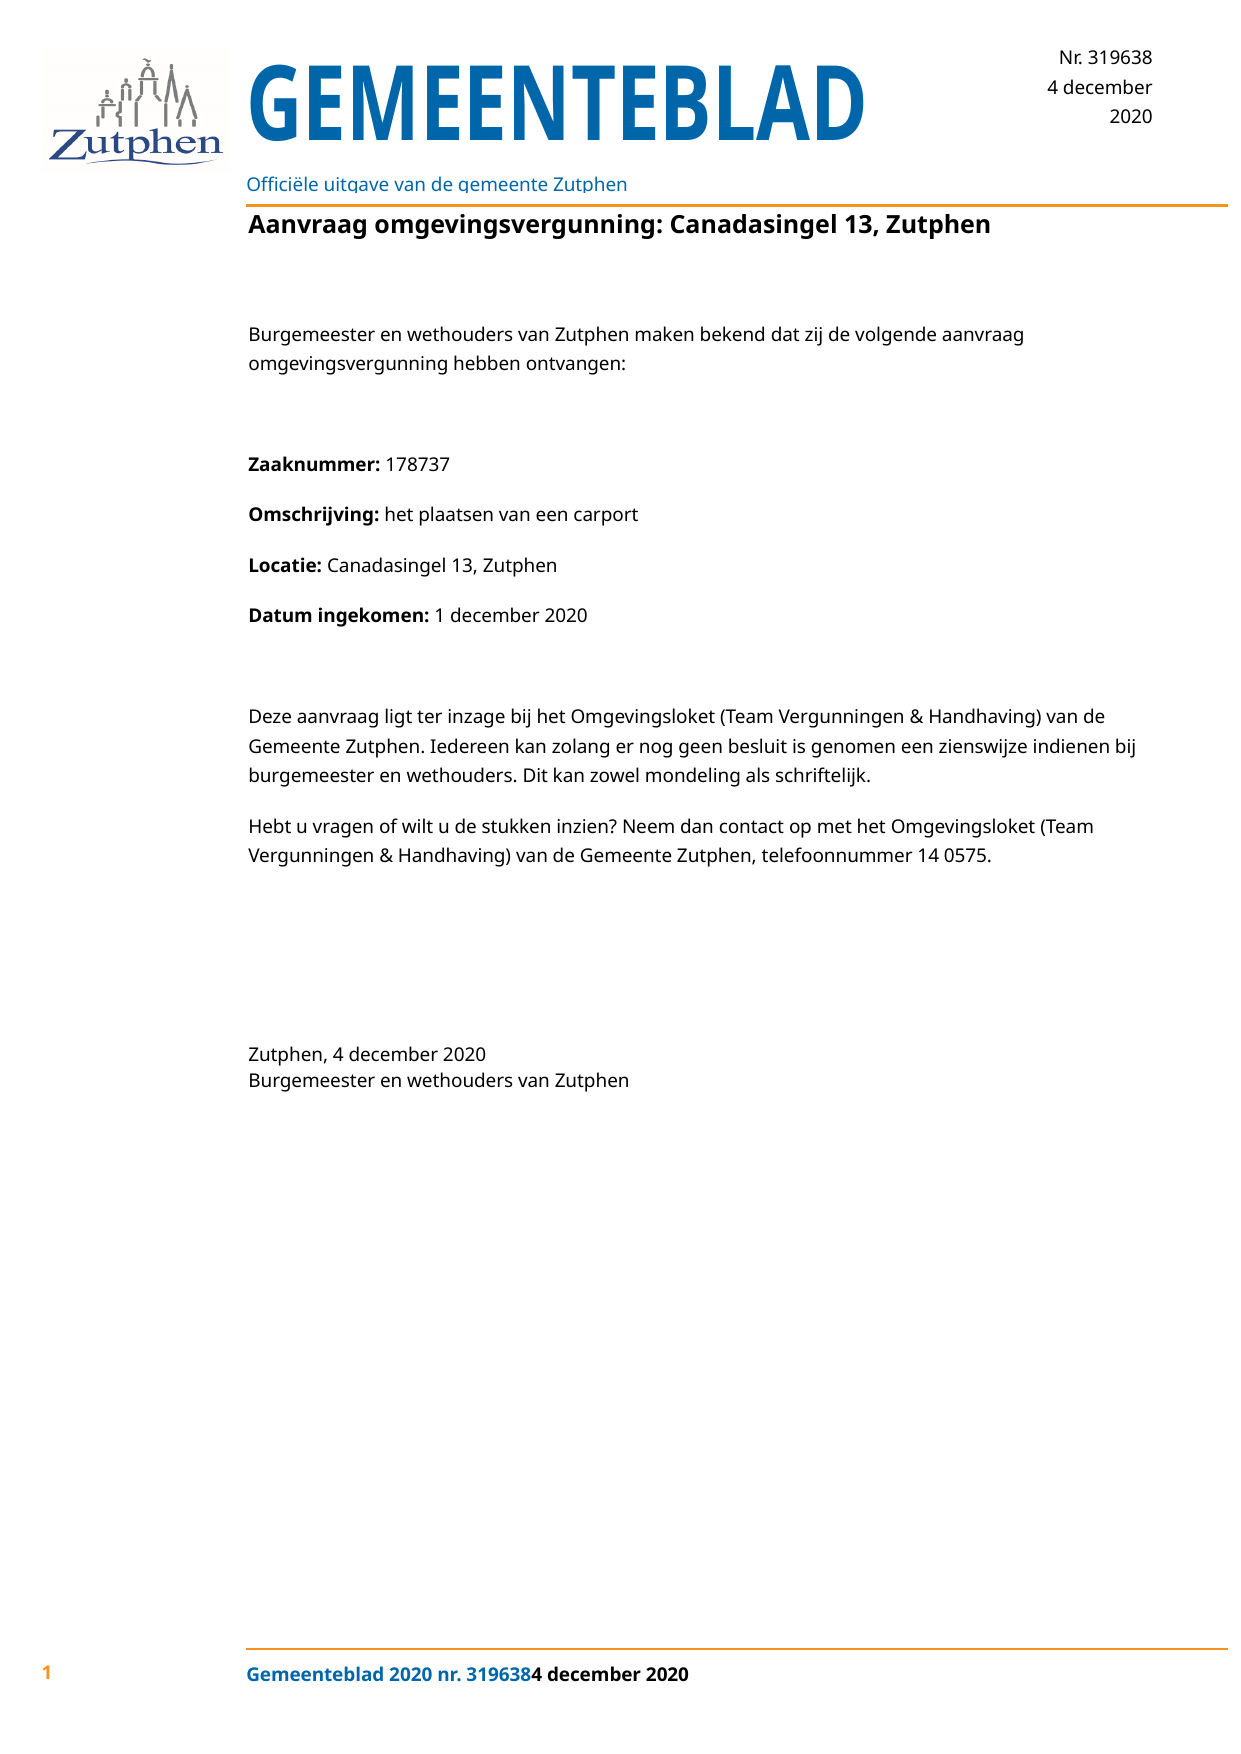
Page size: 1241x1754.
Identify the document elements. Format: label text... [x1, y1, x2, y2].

text Datum ingekomen: 1 december 2020 [248, 602, 1152, 628]
text Zaaknummer: 178737 [248, 451, 1152, 477]
text Zutphen, 4 december 2020 [248, 1041, 1152, 1067]
picture [41, 47, 231, 172]
text Burgemeester en wethouders van Zutphen [248, 1067, 1152, 1093]
text Hebt u vragen of wilt u de stukken inzien? Neem dan contact op met het Omgevingsloket (Team Vergunningen & Handhaving) van de Gemeente Zutphen, telefoonnummer 14 0575. [248, 813, 1152, 868]
text Omschrijving: het plaatsen van een carport [248, 502, 1152, 527]
text Burgemeester en wethouders van Zutphen maken bekend dat zij de volgende aanvraag omgevingsvergunning hebben ontvangen: [248, 321, 1152, 376]
text Aanvraag omgevingsvergunning: Canadasingel 13, Zutphen [248, 207, 1152, 241]
text Deze aanvraag ligt ter inzage bij het Omgevingsloket (Team Vergunningen & Handhaving) van de Gemeente Zutphen. Iedereen kan zolang er nog geen besluit is genomen een zienswijze indienen bij burgemeester en wethouders. Dit kan zowel mondeling als schriftelijk. [248, 703, 1152, 788]
text Locatie: Canadasingel 13, Zutphen [248, 552, 1152, 578]
